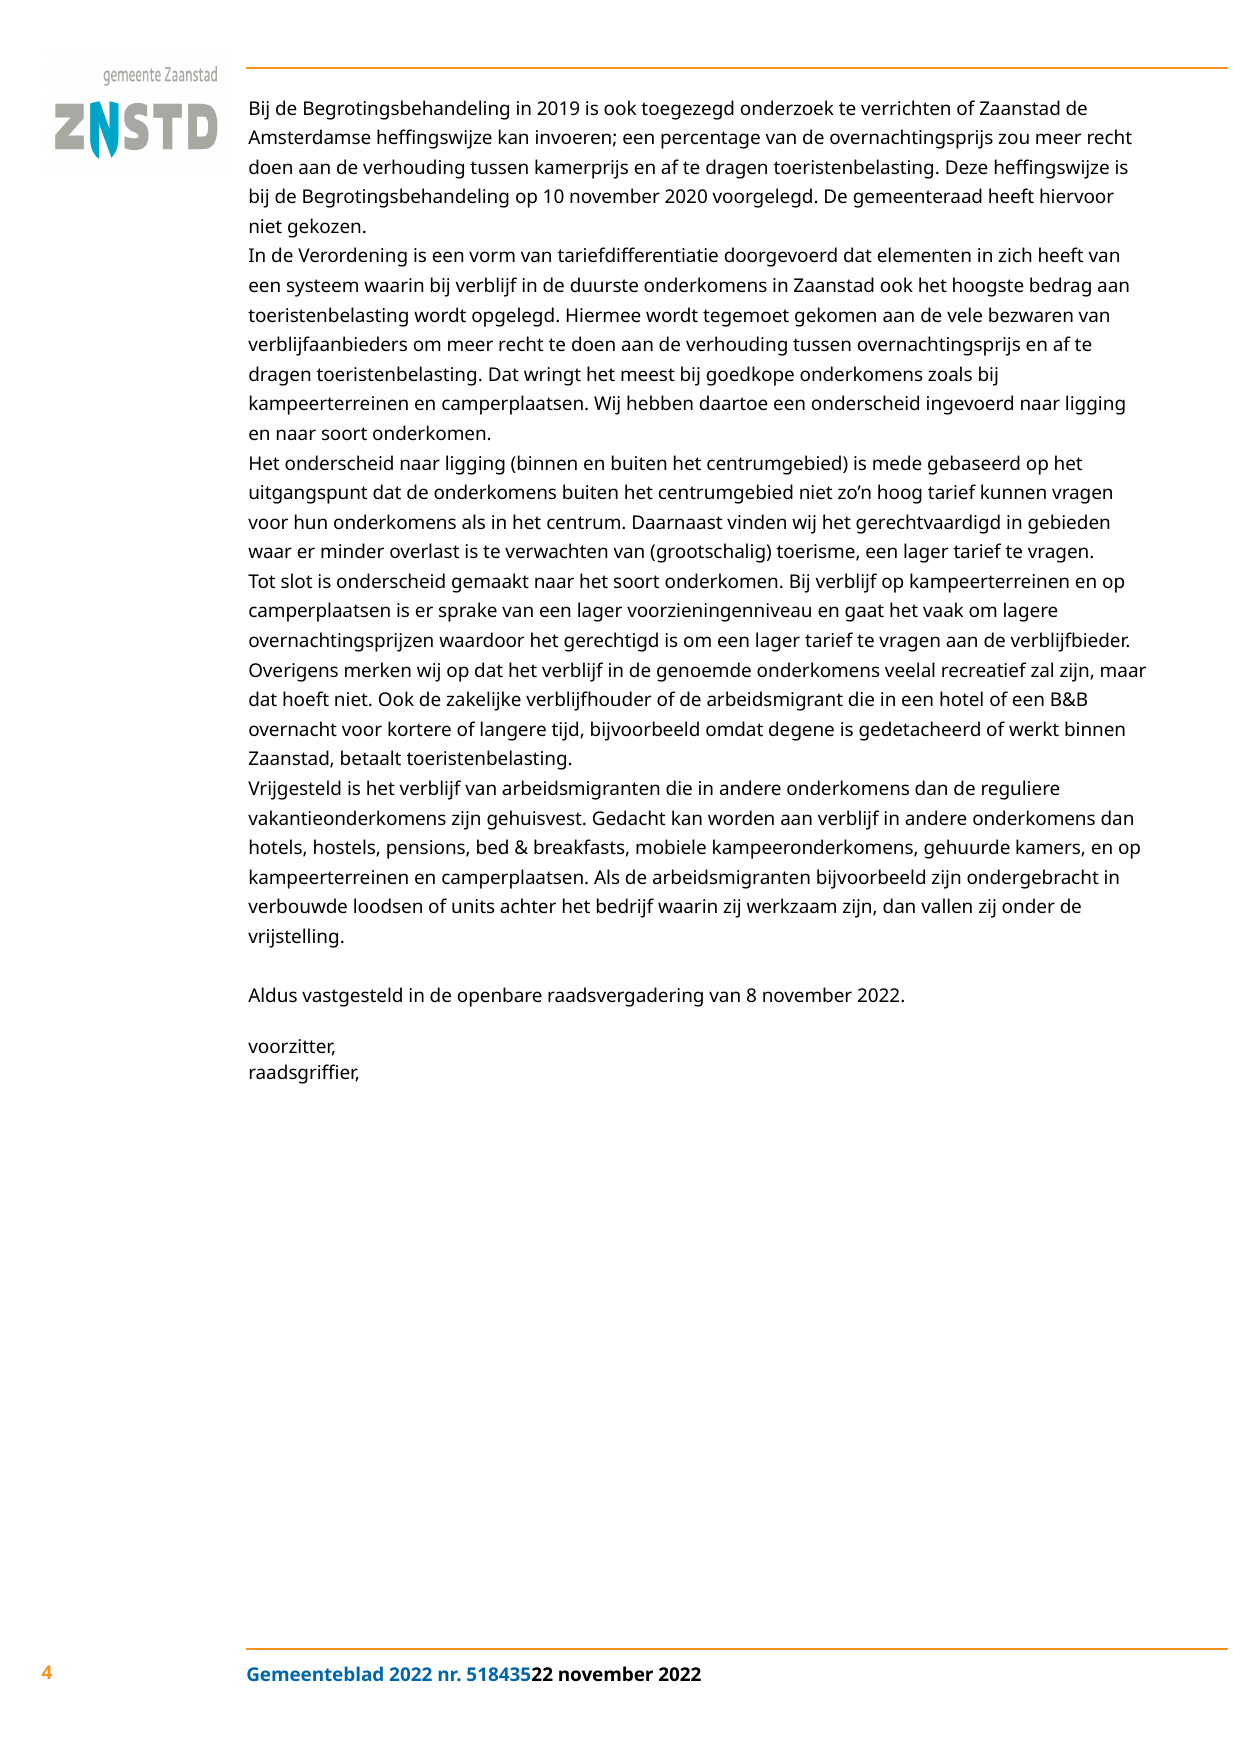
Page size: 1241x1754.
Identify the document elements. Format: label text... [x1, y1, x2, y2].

picture [41, 47, 231, 172]
text voorzitter, [248, 1034, 1152, 1059]
text Bij de Begrotingsbehandeling in 2019 is ook toegezegd onderzoek te verrichten of Zaanstad de Amsterdamse heffingswijze kan invoeren; een percentage van de overnachtingsprijs zou meer recht doen aan de verhouding tussen kamerprijs en af te dragen toeristenbelasting. Deze heffingswijze is bij de Begrotingsbehandeling op 10 november 2020 voorgelegd. De gemeenteraad heeft hiervoor niet gekozen. [248, 95, 1152, 239]
text Vrijgesteld is het verblijf van arbeidsmigranten die in andere onderkomens dan de reguliere vakantieonderkomens zijn gehuisvest. Gedacht kan worden aan verblijf in andere onderkomens dan hotels, hostels, pensions, bed & breakfasts, mobiele kampeeronderkomens, gehuurde kamers, en op kampeerterreinen en camperplaatsen. Als de arbeidsmigranten bijvoorbeeld zijn ondergebracht in verbouwde loodsen of units achter het bedrijf waarin zij werkzaam zijn, dan vallen zij onder de vrijstelling. [248, 775, 1152, 949]
text In de Verordening is een vorm van tariefdifferentiatie doorgevoerd dat elementen in zich heeft van een systeem waarin bij verblijf in de duurste onderkomens in Zaanstad ook het hoogste bedrag aan toeristenbelasting wordt opgelegd. Hiermee wordt tegemoet gekomen aan de vele bezwaren van verblijfaanbieders om meer recht te doen aan de verhouding tussen overnachtingsprijs en af te dragen toeristenbelasting. Dat wringt het meest bij goedkope onderkomens zoals bij kampeerterreinen en camperplaatsen. Wij hebben daartoe een onderscheid ingevoerd naar ligging en naar soort onderkomen. [248, 243, 1152, 446]
text Tot slot is onderscheid gemaakt naar het soort onderkomen. Bij verblijf op kampeerterreinen en op camperplaatsen is er sprake van een lager voorzieningenniveau en gaat het vaak om lagere overnachtingsprijzen waardoor het gerechtigd is om een lager tarief te vragen aan de verblijfbieder. [248, 568, 1152, 653]
text Het onderscheid naar ligging (binnen en buiten het centrumgebied) is mede gebaseerd op het uitgangspunt dat de onderkomens buiten het centrumgebied niet zo’n hoog tarief kunnen vragen voor hun onderkomens als in het centrum. Daarnaast vinden wij het gerechtvaardigd in gebieden waar er minder overlast is te verwachten van (grootschalig) toerisme, een lager tarief te vragen. [248, 450, 1152, 564]
text raadsgriffier, [248, 1059, 1152, 1085]
text Aldus vastgesteld in de openbare raadsvergadering van 8 november 2022. [248, 982, 1152, 1008]
text Overigens merken wij op dat het verblijf in de genoemde onderkomens veelal recreatief zal zijn, maar dat hoeft niet. Ook de zakelijke verblijfhouder of de arbeidsmigrant die in een hotel of een B&B overnacht voor kortere of langere tijd, bijvoorbeeld omdat degene is gedetacheerd of werkt binnen Zaanstad, betaalt toeristenbelasting. [248, 657, 1152, 771]
